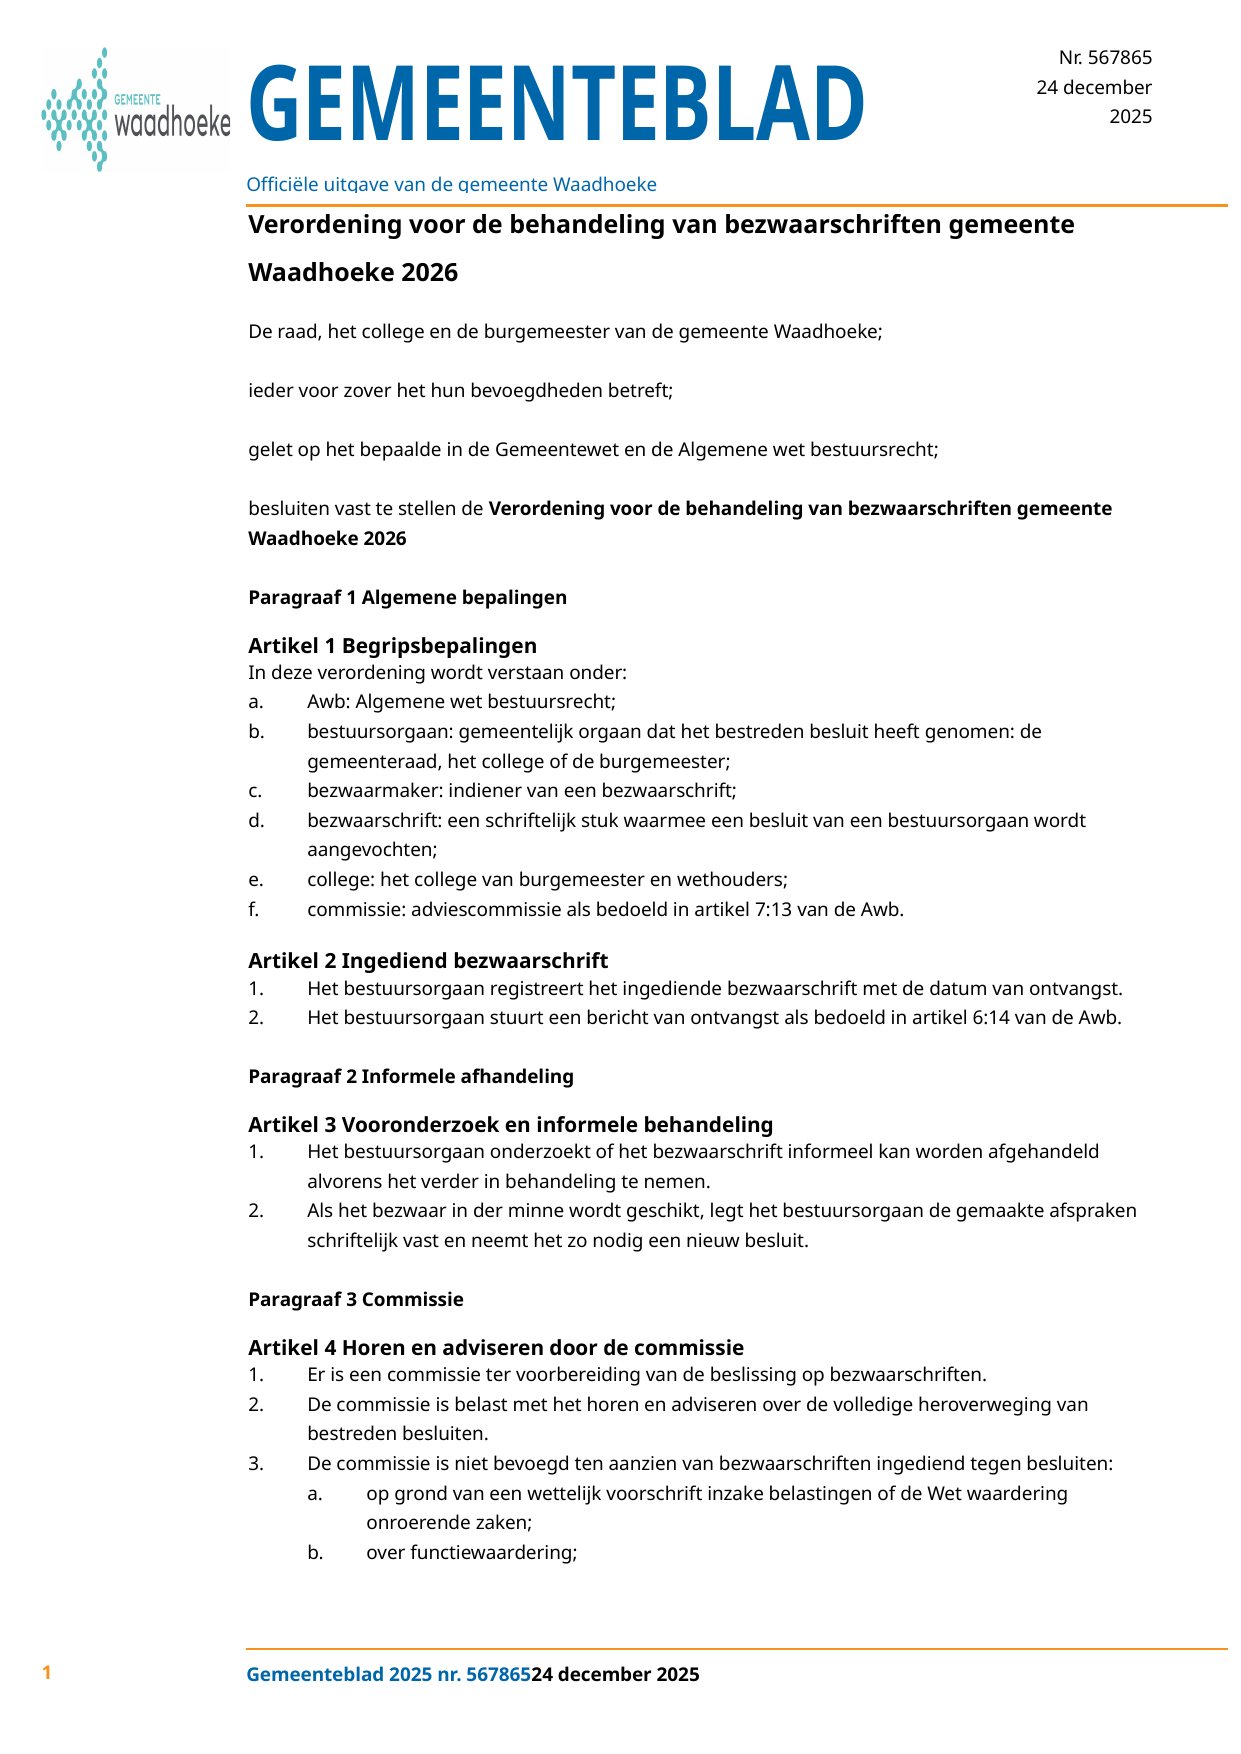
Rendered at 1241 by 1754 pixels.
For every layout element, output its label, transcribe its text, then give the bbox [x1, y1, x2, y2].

picture [41, 47, 231, 172]
list De commissie is niet bevoegd ten aanzien van bezwaarschriften ingediend tegen besluiten: [248, 1450, 1152, 1476]
text Artikel 2 Ingediend bezwaarschrift [248, 946, 1152, 975]
text Artikel 1 Begripsbepalingen [248, 631, 1152, 659]
text Paragraaf 2 Informele afhandeling [248, 1063, 1152, 1089]
text ieder voor zover het hun bevoegdheden betreft; [248, 377, 1152, 403]
list Als het bezwaar in der minne wordt geschikt, legt het bestuursorgaan de gemaakte afspraken schriftelijk vast en neemt het zo nodig een nieuw besluit. [248, 1198, 1152, 1253]
text gelet op het bepaalde in de Gemeentewet en de Algemene wet bestuursrecht; [248, 436, 1152, 462]
text Paragraaf 3 Commissie [248, 1286, 1152, 1312]
list commissie: adviescommissie als bedoeld in artikel 7:13 van de Awb. [248, 896, 1152, 922]
list Het bestuursorgaan registreert het ingediende bezwaarschrift met de datum van ontvangst. [248, 975, 1152, 1000]
list bezwaarmaker: indiener van een bezwaarschrift; [248, 777, 1152, 803]
list op grond van een wettelijk voorschrift inzake belastingen of de Wet waardering onroerende zaken; [307, 1480, 1152, 1535]
list college: het college van burgemeester en wethouders; [248, 866, 1152, 892]
text In deze verordening wordt verstaan onder: [248, 659, 1152, 685]
text De raad, het college en de burgemeester van de gemeente Waadhoeke; [248, 318, 1152, 344]
list bestuursorgaan: gemeentelijk orgaan dat het bestreden besluit heeft genomen: de gemeenteraad, het college of de burgemeester; [248, 718, 1152, 774]
text Paragraaf 1 Algemene bepalingen [248, 584, 1152, 610]
list Er is een commissie ter voorbereiding van de beslissing op bezwaarschriften. [248, 1361, 1152, 1387]
list Het bestuursorgaan stuurt een bericht van ontvangst als bedoeld in artikel 6:14 van de Awb. [248, 1004, 1152, 1030]
text besluiten vast te stellen de Verordening voor de behandeling van bezwaarschriften gemeente Waadhoeke 2026 [248, 495, 1152, 551]
list bezwaarschrift: een schriftelijk stuk waarmee een besluit van een bestuursorgaan wordt aangevochten; [248, 807, 1152, 862]
list De commissie is belast met het horen en adviseren over de volledige heroverweging van bestreden besluiten. [248, 1391, 1152, 1446]
text Verordening voor de behandeling van bezwaarschriften gemeente Waadhoeke 2026 [248, 207, 1152, 288]
list Het bestuursorgaan onderzoekt of het bezwaarschrift informeel kan worden afgehandeld alvorens het verder in behandeling te nemen. [248, 1138, 1152, 1194]
list Awb: Algemene wet bestuursrecht; [248, 689, 1152, 714]
text Artikel 3 Vooronderzoek en informele behandeling [248, 1110, 1152, 1138]
text Artikel 4 Horen en adviseren door de commissie [248, 1333, 1152, 1361]
list over functiewaardering; [307, 1539, 1152, 1564]
